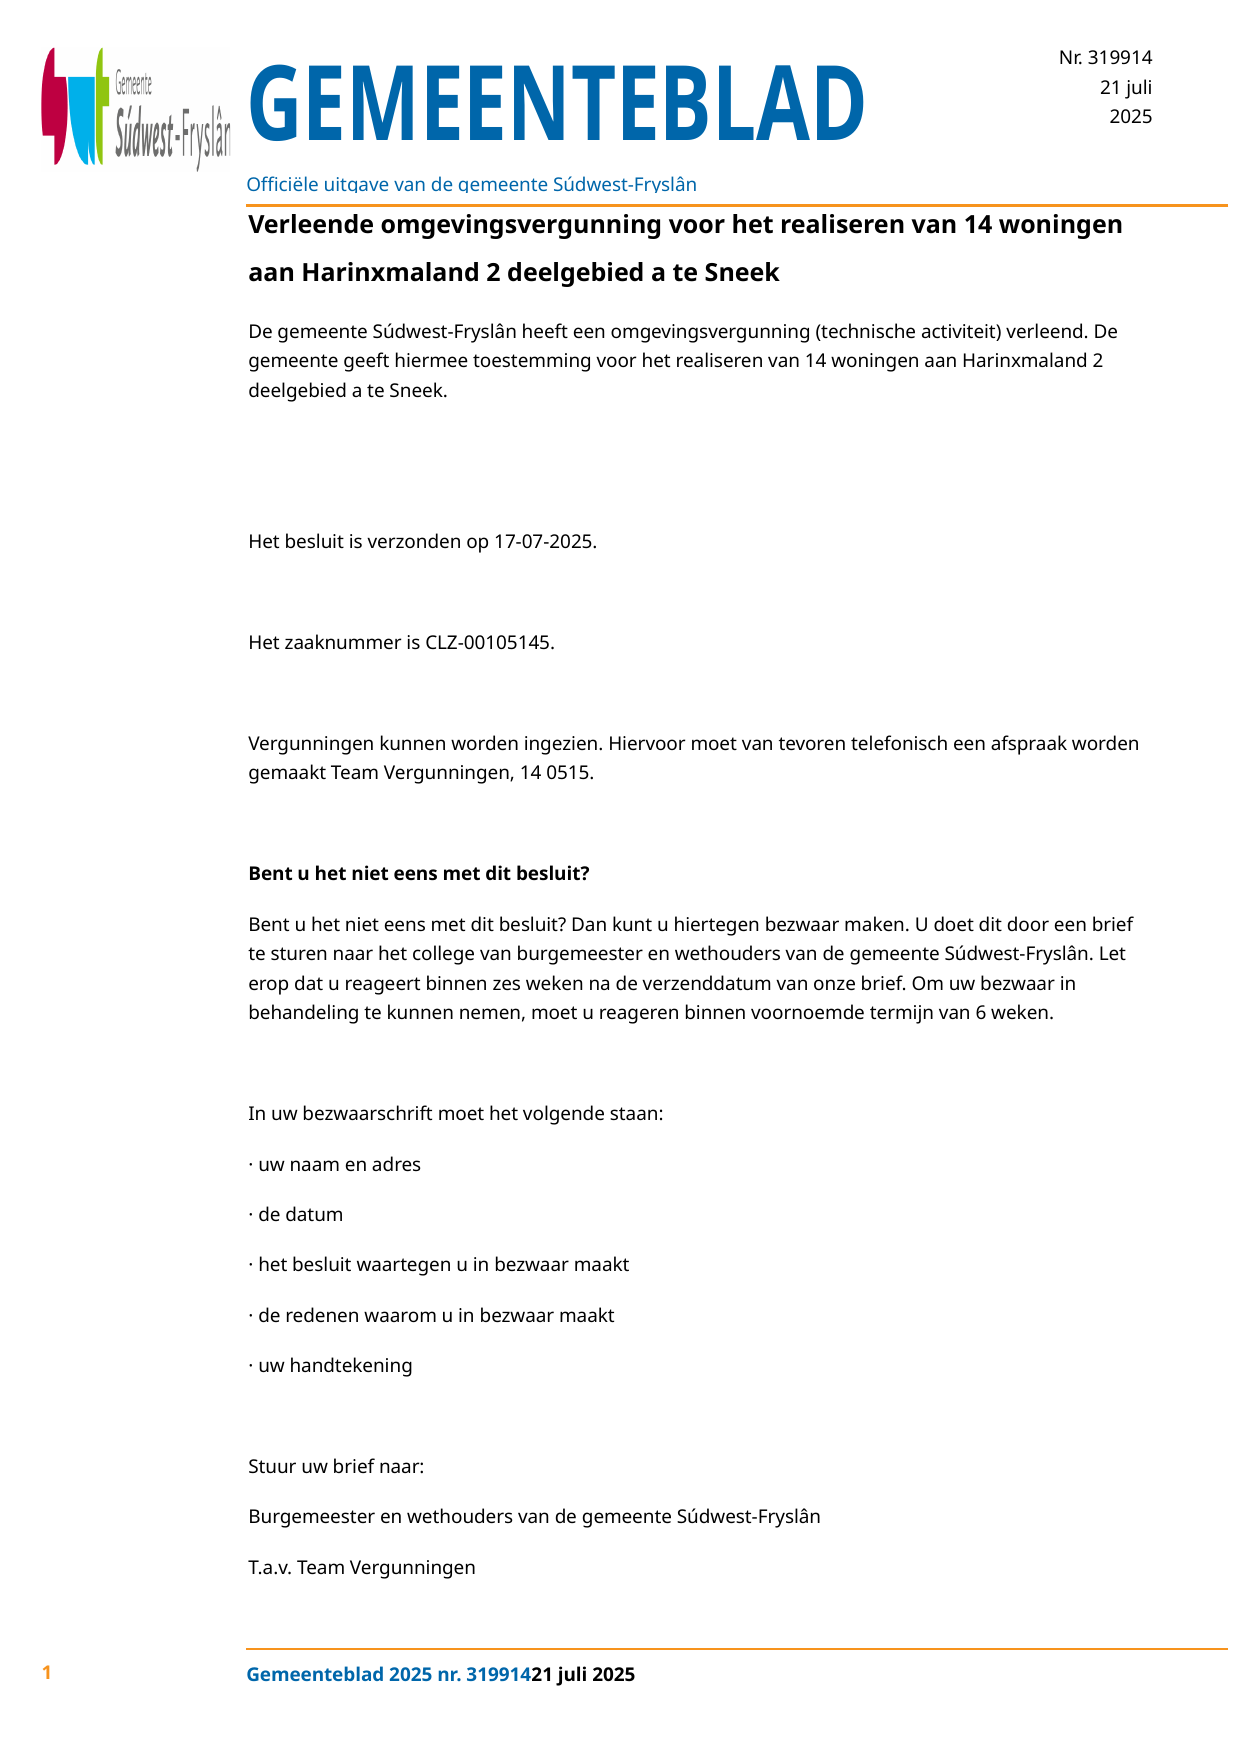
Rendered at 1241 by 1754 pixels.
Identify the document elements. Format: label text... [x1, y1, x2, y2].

text T.a.v. Team Vergunningen [248, 1554, 1152, 1580]
text · uw naam en adres [248, 1151, 1152, 1177]
text · de redenen waarom u in bezwaar maakt [248, 1302, 1152, 1328]
text Burgemeester en wethouders van de gemeente Súdwest-Fryslân [248, 1504, 1152, 1529]
text Bent u het niet eens met dit besluit? [248, 860, 1152, 886]
text · de datum [248, 1201, 1152, 1227]
text In uw bezwaarschrift moet het volgende staan: [248, 1100, 1152, 1126]
text Het besluit is verzonden op 17-07-2025. [248, 528, 1152, 554]
text Verleende omgevingsvergunning voor het realiseren van 14 woningen aan Harinxmaland 2 deelgebied a te Sneek [248, 207, 1152, 288]
text Het zaaknummer is CLZ-00105145. [248, 629, 1152, 655]
picture [41, 47, 231, 172]
text Vergunningen kunnen worden ingezien. Hiervoor moet van tevoren telefonisch een afspraak worden gemaakt Team Vergunningen, 14 0515. [248, 730, 1152, 785]
text · uw handtekening [248, 1352, 1152, 1378]
text Stuur uw brief naar: [248, 1453, 1152, 1479]
text De gemeente Súdwest-Fryslân heeft een omgevingsvergunning (technische activiteit) verleend. De gemeente geeft hiermee toestemming voor het realiseren van 14 woningen aan Harinxmaland 2 deelgebied a te Sneek. [248, 318, 1152, 403]
text Bent u het niet eens met dit besluit? Dan kunt u hiertegen bezwaar maken. U doet dit door een brief te sturen naar het college van burgemeester en wethouders van de gemeente Súdwest-Fryslân. Let erop dat u reageert binnen zes weken na de verzenddatum van onze brief. Om uw bezwaar in behandeling te kunnen nemen, moet u reageren binnen voornoemde termijn van 6 weken. [248, 911, 1152, 1025]
text · het besluit waartegen u in bezwaar maakt [248, 1252, 1152, 1277]
